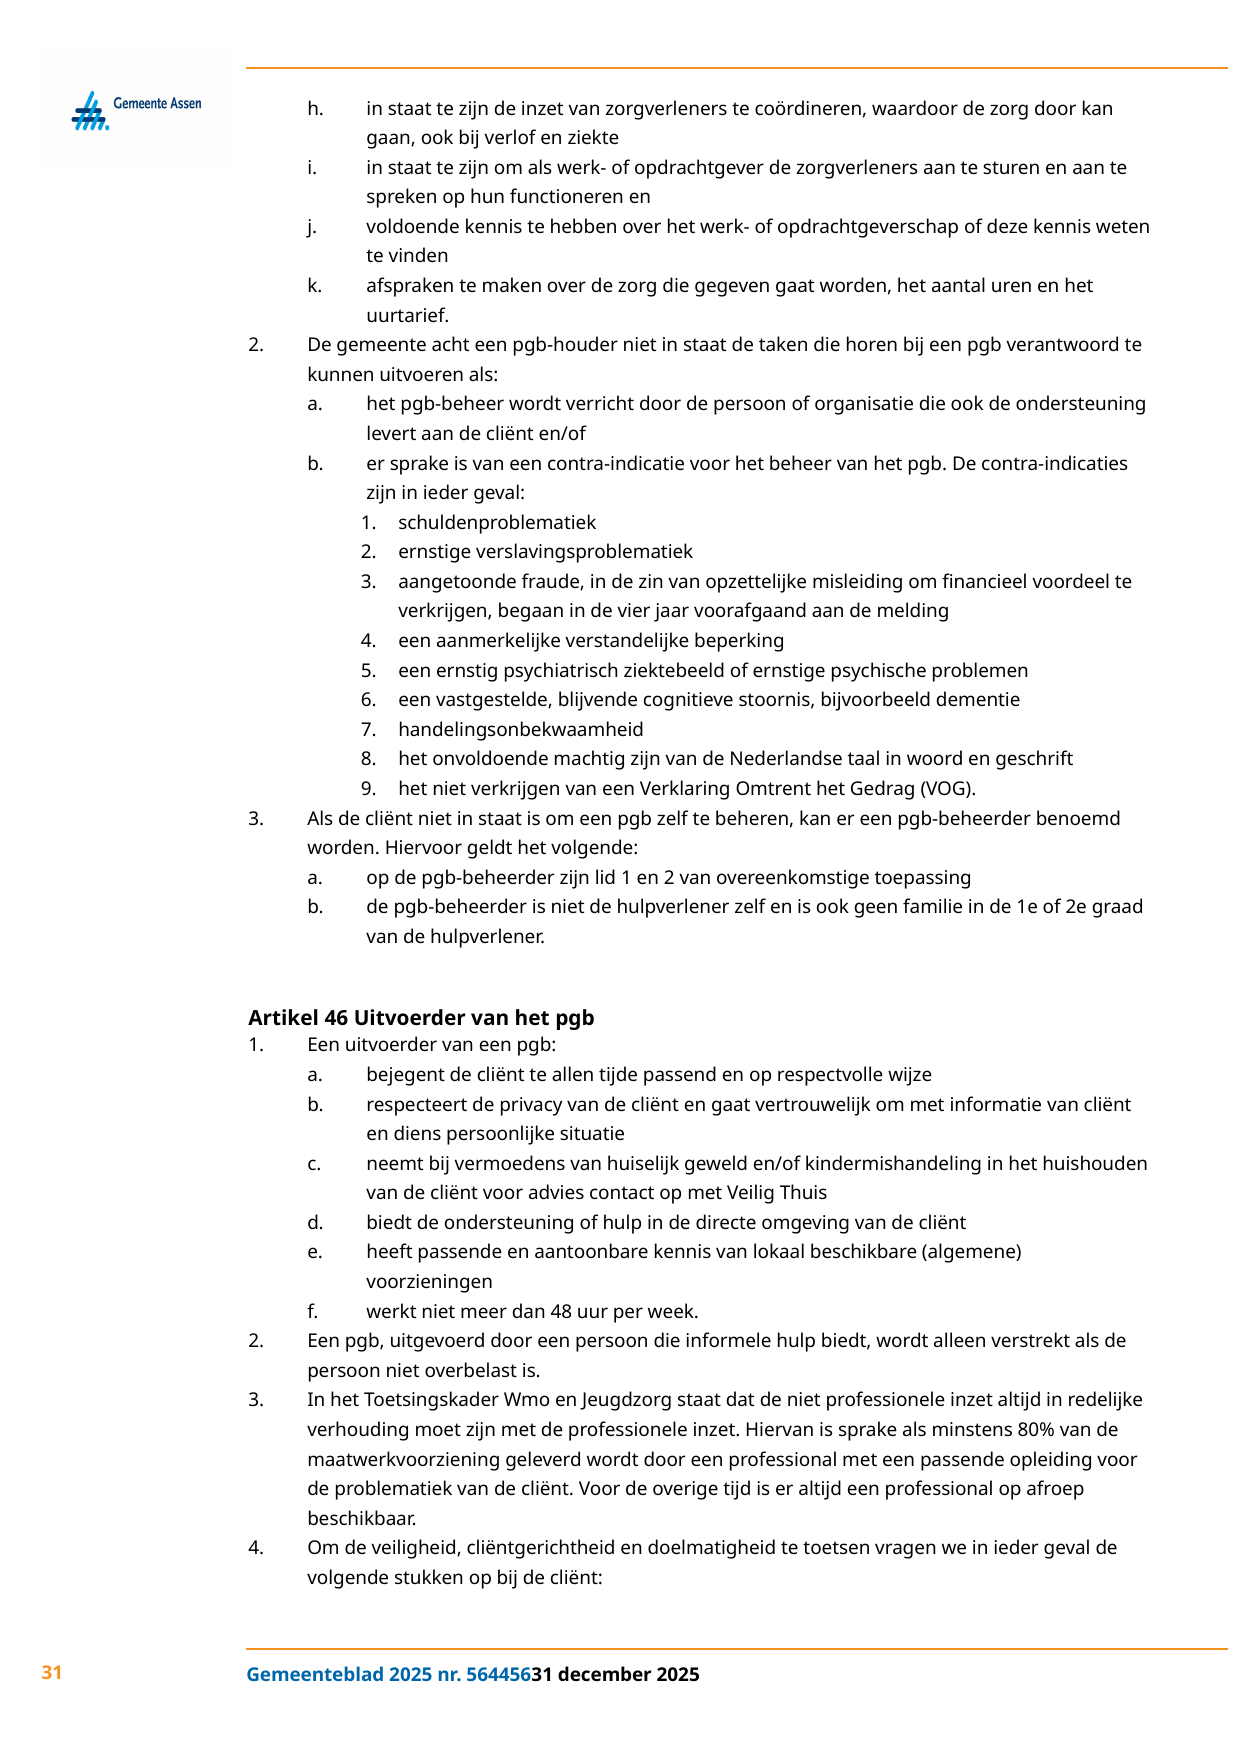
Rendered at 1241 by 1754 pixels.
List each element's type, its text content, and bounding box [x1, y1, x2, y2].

list in staat te zijn de inzet van zorgverleners te coördineren, waardoor de zorg door kan gaan, ook bij verlof en ziekte [307, 95, 1152, 150]
list op de pgb-beheerder zijn lid 1 en 2 van overeenkomstige toepassing [307, 864, 1152, 890]
list het onvoldoende machtig zijn van de Nederlandse taal in woord en geschrift [361, 746, 1152, 771]
list voldoende kennis te hebben over het werk- of opdrachtgeverschap of deze kennis weten te vinden [307, 213, 1152, 268]
picture [41, 47, 231, 172]
list het niet verkrijgen van een Verklaring Omtrent het Gedrag (VOG). [361, 775, 1152, 801]
list Een uitvoerder van een pgb: [248, 1032, 1152, 1057]
list heeft passende en aantoonbare kennis van lokaal beschikbare (algemene) voorzieningen [307, 1239, 1152, 1294]
list biedt de ondersteuning of hulp in de directe omgeving van de cliënt [307, 1209, 1152, 1235]
list Een pgb, uitgevoerd door een persoon die informele hulp biedt, wordt alleen verstrekt als de persoon niet overbelast is. [248, 1327, 1152, 1383]
list er sprake is van een contra-indicatie voor het beheer van het pgb. De contra-indicaties zijn in ieder geval: [307, 450, 1152, 505]
list afspraken te maken over de zorg die gegeven gaat worden, het aantal uren en het uurtarief. [307, 272, 1152, 328]
list Als de cliënt niet in staat is om een pgb zelf te beheren, kan er een pgb-beheerder benoemd worden. Hiervoor geldt het volgende: [248, 805, 1152, 860]
list respecteert de privacy van de cliënt en gaat vertrouwelijk om met informatie van cliënt en diens persoonlijke situatie [307, 1091, 1152, 1146]
list neemt bij vermoedens van huiselijk geweld en/of kindermishandeling in het huishouden van de cliënt voor advies contact op met Veilig Thuis [307, 1150, 1152, 1205]
list In het Toetsingskader Wmo en Jeugdzorg staat dat de niet professionele inzet altijd in redelijke verhouding moet zijn met de professionele inzet. Hiervan is sprake als minstens 80% van de maatwerkvoorziening geleverd wordt door een professional met een passende opleiding voor de problematiek van de cliënt. Voor de overige tijd is er altijd een professional op afroep beschikbaar. [248, 1387, 1152, 1531]
list de pgb-beheerder is niet de hulpverlener zelf en is ook geen familie in de 1e of 2e graad van de hulpverlener. [307, 893, 1152, 949]
list aangetoonde fraude, in de zin van opzettelijke misleiding om financieel voordeel te verkrijgen, begaan in de vier jaar voorafgaand aan de melding [361, 568, 1152, 623]
text Artikel 46 Uitvoerder van het pgb [248, 1003, 1152, 1032]
list Om de veiligheid, cliëntgerichtheid en doelmatigheid te toetsen vragen we in ieder geval de volgende stukken op bij de cliënt: [248, 1534, 1152, 1590]
list De gemeente acht een pgb-houder niet in staat de taken die horen bij een pgb verantwoord te kunnen uitvoeren als: [248, 331, 1152, 387]
list een aanmerkelijke verstandelijke beperking [361, 627, 1152, 653]
list handelingsonbekwaamheid [361, 716, 1152, 742]
list een vastgestelde, blijvende cognitieve stoornis, bijvoorbeeld dementie [361, 686, 1152, 712]
list het pgb-beheer wordt verricht door de persoon of organisatie die ook de ondersteuning levert aan de cliënt en/of [307, 391, 1152, 446]
list een ernstig psychiatrisch ziektebeeld of ernstige psychische problemen [361, 657, 1152, 683]
list ernstige verslavingsproblematiek [361, 538, 1152, 564]
list in staat te zijn om als werk- of opdrachtgever de zorgverleners aan te sturen en aan te spreken op hun functioneren en [307, 154, 1152, 209]
list bejegent de cliënt te allen tijde passend en op respectvolle wijze [307, 1061, 1152, 1087]
list werkt niet meer dan 48 uur per week. [307, 1298, 1152, 1323]
list schuldenproblematiek [361, 509, 1152, 535]
